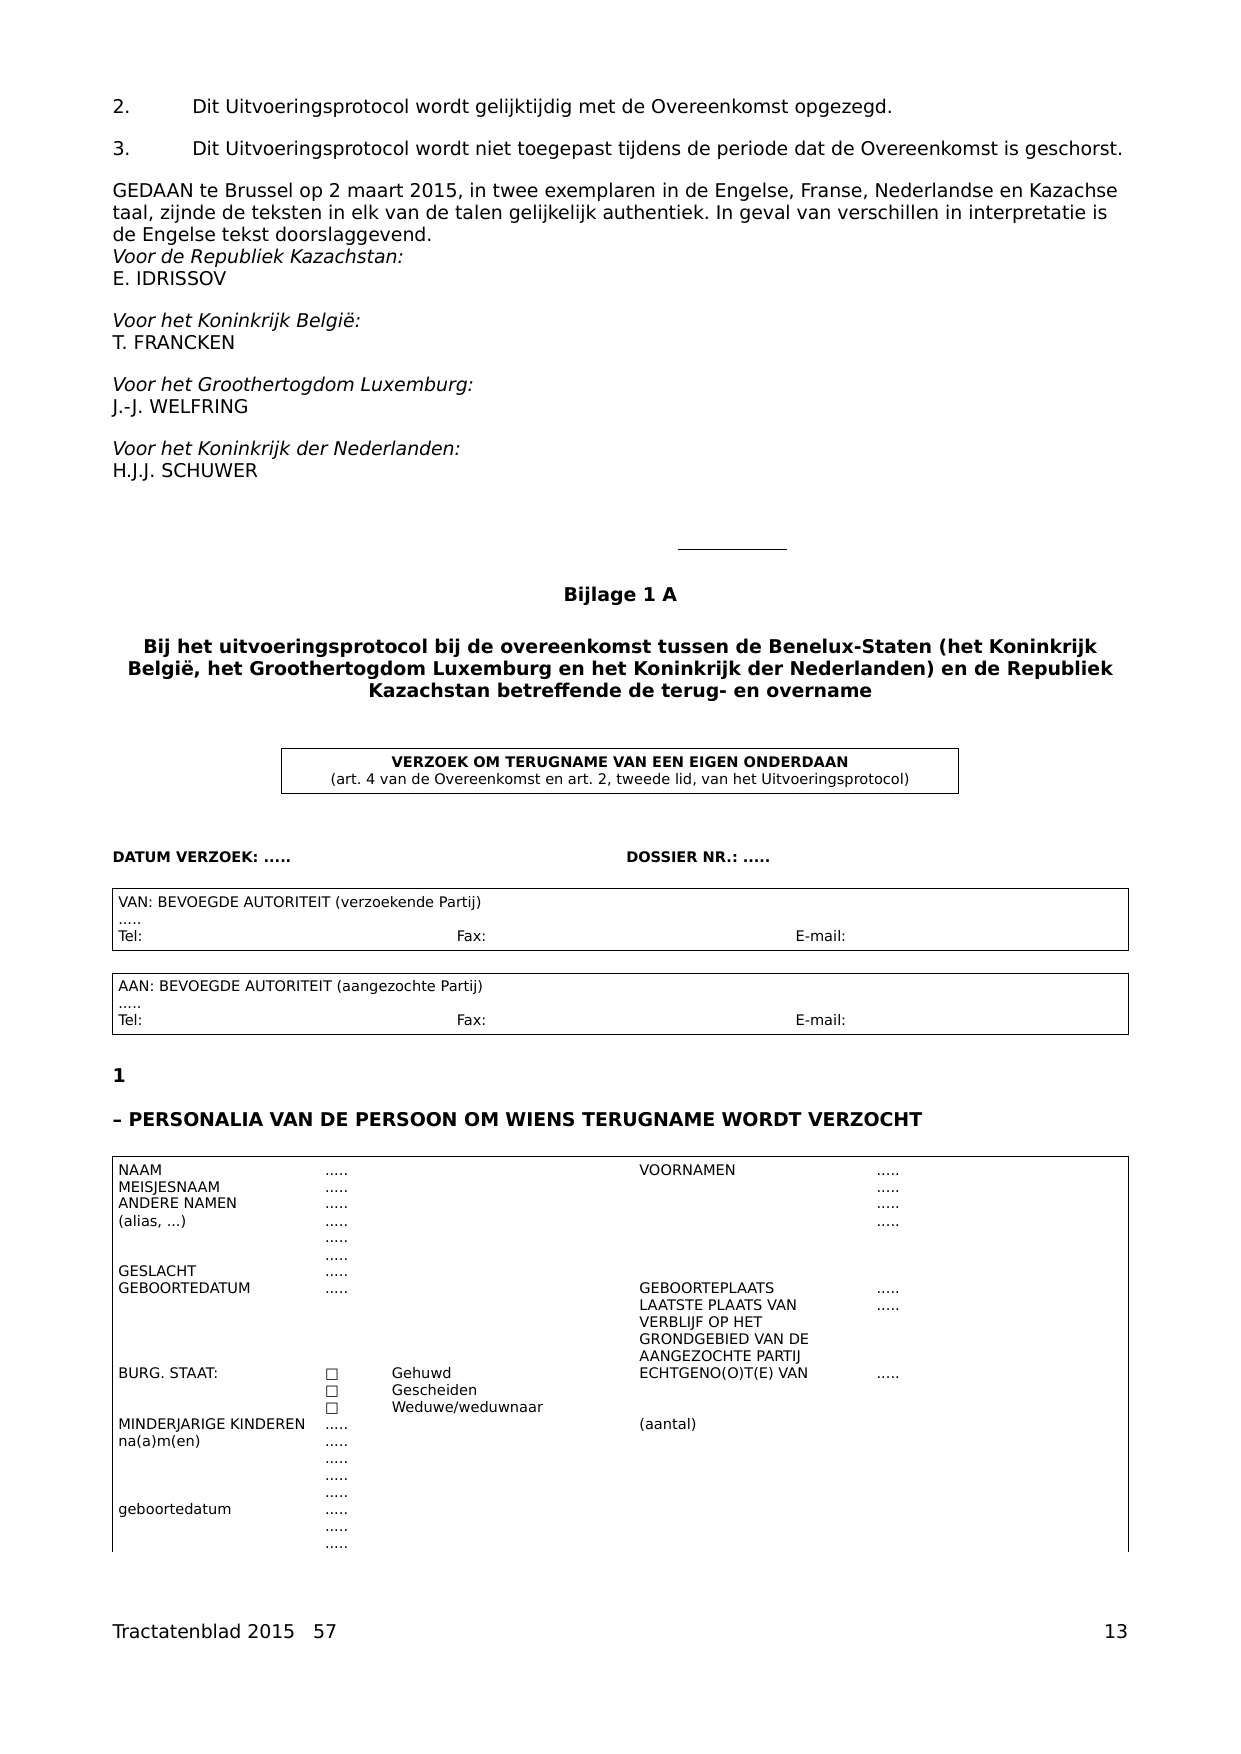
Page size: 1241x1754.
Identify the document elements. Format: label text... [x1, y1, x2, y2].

table_cell ..... [319, 1229, 633, 1246]
table_cell ..... [319, 1518, 633, 1535]
table_cell [633, 1518, 871, 1535]
table_cell ANDERE NAMEN [113, 1195, 319, 1212]
table_cell ..... [319, 1280, 633, 1297]
subtitle 1 – PERSONALIA VAN DE PERSOON OM WIENS TERUGNAME WORDT VERZOCHT [112, 1065, 1128, 1131]
table_cell [633, 1179, 871, 1195]
table_cell [112, 793, 281, 815]
table_cell [113, 1535, 319, 1552]
table_cell [633, 1213, 871, 1229]
table_cell ..... [319, 1535, 633, 1552]
table_cell [281, 928, 451, 949]
table_cell [112, 815, 281, 832]
table_cell ..... [113, 995, 1128, 1012]
table_cell LAATSTE PLAATS VAN VERBLIJF OP HET GRONDGEBIED VAN DE AANGEZOCHTE PARTIJ [633, 1297, 871, 1365]
table_cell [620, 1012, 789, 1034]
table_cell [633, 1535, 871, 1552]
text Voor het Groothertogdom Luxemburg: J.-J. WELFRING [112, 374, 1128, 418]
table_cell [633, 1382, 871, 1399]
text Voor het Koninkrijk België: T. FRANCKEN [112, 310, 1128, 354]
table_cell E-mail: [789, 928, 959, 949]
table_cell (alias, ...) [113, 1213, 319, 1229]
table_cell GEBOORTEDATUM [113, 1280, 319, 1297]
table_cell [633, 1501, 871, 1518]
table_cell [871, 1433, 1128, 1450]
table_header [112, 727, 281, 748]
table_cell [871, 1263, 1128, 1280]
table_header [451, 727, 620, 748]
table_cell ..... [871, 1297, 1128, 1365]
table_cell DATUM VERZOEK: ..... [112, 849, 620, 866]
table_header AAN: BEVOEGDE AUTORITEIT (aangezochte Partij) [113, 974, 1128, 995]
table_cell Fax: [451, 928, 620, 949]
table_cell [112, 832, 281, 849]
table_cell Tel: [113, 1012, 281, 1034]
table_cell [871, 1450, 1128, 1467]
table_cell □ [319, 1365, 386, 1382]
table_cell [319, 1297, 386, 1365]
table_cell MINDERJARIGE KINDEREN [113, 1416, 319, 1433]
table_cell ..... [319, 1213, 633, 1229]
table_cell [871, 1467, 1128, 1484]
table_cell (aantal) [633, 1416, 871, 1433]
table_cell [113, 1518, 319, 1535]
table_cell DOSSIER NR.: ..... [620, 849, 1128, 866]
table_cell BURG. STAAT: [113, 1365, 319, 1382]
table_cell [633, 1433, 871, 1450]
table_cell ..... [319, 1450, 633, 1467]
table_cell [620, 794, 959, 815]
table_cell [871, 1382, 1128, 1399]
table_cell [871, 1501, 1128, 1518]
table_cell [633, 1467, 871, 1484]
text 2. Dit Uitvoeringsprotocol wordt gelijktijdig met de Overeenkomst opgezegd. [112, 96, 1128, 118]
table_cell [112, 748, 281, 793]
table_cell [620, 832, 959, 849]
table_cell [633, 1450, 871, 1467]
table_cell [113, 1229, 319, 1246]
table_cell □ [319, 1399, 386, 1416]
text Voor het Koninkrijk der Nederlanden: H.J.J. SCHUWER [112, 438, 1128, 482]
table_cell [959, 832, 1128, 849]
table_cell na(a)m(en) [113, 1433, 319, 1450]
table_header ..... [319, 1157, 633, 1178]
table_cell [281, 1012, 451, 1034]
table_cell [871, 1229, 1128, 1246]
table_cell ..... [319, 1433, 633, 1450]
table_cell ..... [871, 1280, 1128, 1297]
table_cell [871, 1399, 1128, 1416]
table_header [959, 727, 1128, 748]
table_cell [633, 1484, 871, 1501]
table_cell [113, 1297, 319, 1365]
table_cell [633, 1246, 871, 1263]
table_cell Fax: [451, 1012, 620, 1034]
table_cell [871, 1246, 1128, 1263]
table_cell [113, 1450, 319, 1467]
table_header [789, 727, 959, 748]
table_cell [871, 1535, 1128, 1552]
table_cell Gescheiden [386, 1382, 633, 1399]
table_cell MEISJESNAAM [113, 1179, 319, 1195]
table_cell [633, 1195, 871, 1212]
table_cell [620, 928, 789, 949]
table_cell ..... [319, 1501, 633, 1518]
table_header VAN: BEVOEGDE AUTORITEIT (verzoekende Partij) [113, 889, 1128, 911]
table_cell □ [319, 1382, 386, 1399]
table_cell [281, 832, 620, 849]
text GEDAAN te Brussel op 2 maart 2015, in twee exemplaren in de Engelse, Franse, Nederlandse en Kazachse taal, zijnde de teksten in elk van de talen gelijkelijk authentiek. In geval van verschillen in interpretatie is de Engelse tekst doorslaggevend. [112, 180, 1128, 246]
table_cell [959, 793, 1128, 815]
table_cell [959, 748, 1128, 793]
table_header VOORNAMEN [633, 1157, 871, 1178]
table_cell [113, 1382, 319, 1399]
table_cell [113, 1484, 319, 1501]
table_cell [959, 815, 1128, 832]
text 3. Dit Uitvoeringsprotocol wordt niet toegepast tijdens de periode dat de Overeenkomst is geschorst. [112, 138, 1128, 160]
table_cell [633, 1229, 871, 1246]
table_cell ..... [113, 911, 1128, 928]
table_cell ..... [871, 1195, 1128, 1212]
table_cell ..... [871, 1365, 1128, 1382]
table_cell [620, 815, 959, 832]
table_cell Weduwe/weduwnaar [386, 1399, 633, 1416]
table_cell [871, 1518, 1128, 1535]
table_cell ..... [319, 1179, 633, 1195]
table_cell ..... [319, 1195, 633, 1212]
table_cell [633, 1263, 871, 1280]
table_cell ..... [319, 1484, 633, 1501]
table_cell geboortedatum [113, 1501, 319, 1518]
table_cell ECHTGENO(O)T(E) VAN [633, 1365, 871, 1382]
table_cell ..... [319, 1467, 633, 1484]
table_cell [281, 815, 620, 832]
table_cell [959, 928, 1128, 949]
table_cell [871, 1484, 1128, 1501]
table_cell VERZOEK OM TERUGNAME VAN EEN EIGEN ONDERDAAN (art. 4 van de Overeenkomst en art. 2, tweede lid, van het Uitvoeringsprotocol) [282, 749, 958, 793]
table_cell [281, 794, 620, 815]
table_cell GEBOORTEPLAATS [633, 1280, 871, 1297]
table_cell [633, 1399, 871, 1416]
table_cell E-mail: [789, 1012, 959, 1034]
table_cell GESLACHT [113, 1263, 319, 1280]
table_cell [113, 1399, 319, 1416]
table_header ..... [871, 1157, 1128, 1178]
subtitle Bijlage 1 A [112, 584, 1128, 606]
table_cell Gehuwd [386, 1365, 633, 1382]
table_cell ..... [319, 1263, 633, 1280]
table_cell ..... [319, 1416, 633, 1433]
table_cell Tel: [113, 928, 281, 949]
table_cell ..... [871, 1179, 1128, 1195]
table_cell ..... [871, 1213, 1128, 1229]
table_header [620, 727, 789, 748]
table_header [281, 727, 451, 748]
table_cell [386, 1297, 633, 1365]
table_cell ..... [319, 1246, 633, 1263]
table_cell [959, 1012, 1128, 1034]
subtitle Bij het uitvoeringsprotocol bij de overeenkomst tussen de Benelux-Staten (het Koninkrijk België, het Groothertogdom Luxemburg en het Koninkrijk der Nederlanden) en de Republiek Kazachstan betreffende de terug- en overname [112, 636, 1128, 702]
table_header NAAM [113, 1157, 319, 1178]
table_cell [871, 1416, 1128, 1433]
table_cell [113, 1467, 319, 1484]
table_cell [113, 1246, 319, 1263]
text Voor de Republiek Kazachstan: E. IDRISSOV [112, 246, 1128, 290]
